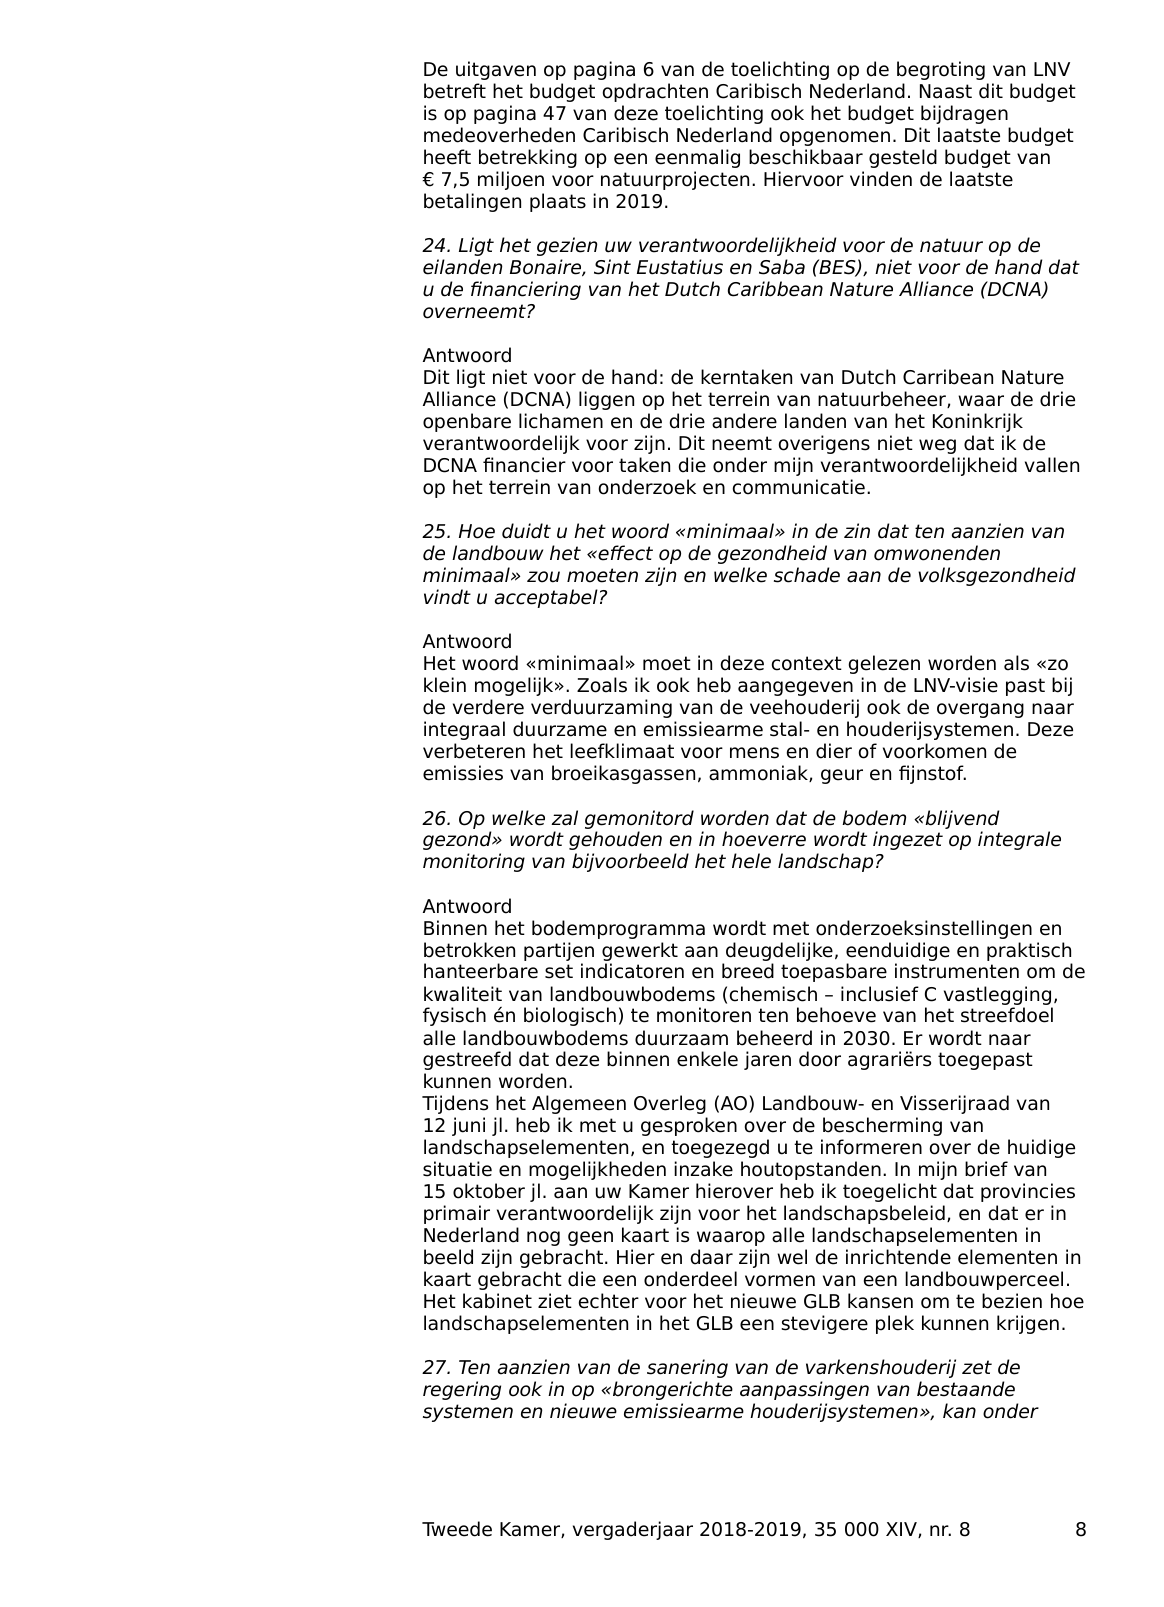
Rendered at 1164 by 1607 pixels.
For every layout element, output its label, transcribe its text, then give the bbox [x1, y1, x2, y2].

text 27. Ten aanzien van de sanering van de varkenshouderij zet de regering ook in op «brongerichte aanpassingen van bestaande systemen en nieuwe emissiearme houderijsystemen», kan onder [422, 1357, 1087, 1423]
text 26. Op welke zal gemonitord worden dat de bodem «blijvend gezond» wordt gehouden en in hoeverre wordt ingezet op integrale monitoring van bijvoorbeeld het hele landschap? [422, 807, 1087, 873]
text Het woord «minimaal» moet in deze context gelezen worden als «zo klein mogelijk». Zoals ik ook heb aangegeven in de LNV-visie past bij de verdere verduurzaming van de veehouderij ook de overgang naar integraal duurzame en emissiearme stal- en houderijsystemen. Deze verbeteren het leefklimaat voor mens en dier of voorkomen de emissies van broeikasgassen, ammoniak, geur en fijnstof. [422, 653, 1087, 785]
text Dit ligt niet voor de hand: de kerntaken van Dutch Carribean Nature Alliance (DCNA) liggen op het terrein van natuurbeheer, waar de drie openbare lichamen en de drie andere landen van het Koninkrijk verantwoordelijk voor zijn. Dit neemt overigens niet weg dat ik de DCNA financier voor taken die onder mijn verantwoordelijkheid vallen op het terrein van onderzoek en communicatie. [422, 367, 1087, 499]
text Antwoord [422, 631, 1087, 653]
text Antwoord [422, 896, 1087, 917]
text Binnen het bodemprogramma wordt met onderzoeksinstellingen en betrokken partijen gewerkt aan deugdelijke, eenduidige en praktisch hanteerbare set indicatoren en breed toepasbare instrumenten om de kwaliteit van landbouwbodems (chemisch – inclusief C vastlegging, fysisch én biologisch) te monitoren ten behoeve van het streefdoel alle landbouwbodems duurzaam beheerd in 2030. Er wordt naar gestreefd dat deze binnen enkele jaren door agrariërs toegepast kunnen worden. [422, 917, 1087, 1093]
text Antwoord [422, 345, 1087, 367]
text 24. Ligt het gezien uw verantwoordelijkheid voor de natuur op de eilanden Bonaire, Sint Eustatius en Saba (BES), niet voor de hand dat u de financiering van het Dutch Caribbean Nature Alliance (DCNA) overneemt? [422, 235, 1087, 323]
text Tijdens het Algemeen Overleg (AO) Landbouw- en Visserijraad van 12 juni jl. heb ik met u gesproken over de bescherming van landschapselementen, en toegezegd u te informeren over de huidige situatie en mogelijkheden inzake houtopstanden. In mijn brief van 15 oktober jl. aan uw Kamer hierover heb ik toegelicht dat provincies primair verantwoordelijk zijn voor het landschapsbeleid, en dat er in Nederland nog geen kaart is waarop alle landschapselementen in beeld zijn gebracht. Hier en daar zijn wel de inrichtende elementen in kaart gebracht die een onderdeel vormen van een landbouwperceel. Het kabinet ziet echter voor het nieuwe GLB kansen om te bezien hoe landschapselementen in het GLB een stevigere plek kunnen krijgen. [422, 1093, 1087, 1335]
text De uitgaven op pagina 6 van de toelichting op de begroting van LNV betreft het budget opdrachten Caribisch Nederland. Naast dit budget is op pagina 47 van deze toelichting ook het budget bijdragen medeoverheden Caribisch Nederland opgenomen. Dit laatste budget heeft betrekking op een eenmalig beschikbaar gesteld budget van € 7,5 miljoen voor natuurprojecten. Hiervoor vinden de laatste betalingen plaats in 2019. [422, 59, 1087, 213]
text 25. Hoe duidt u het woord «minimaal» in de zin dat ten aanzien van de landbouw het «effect op de gezondheid van omwonenden minimaal» zou moeten zijn en welke schade aan de volksgezondheid vindt u acceptabel? [422, 521, 1087, 609]
